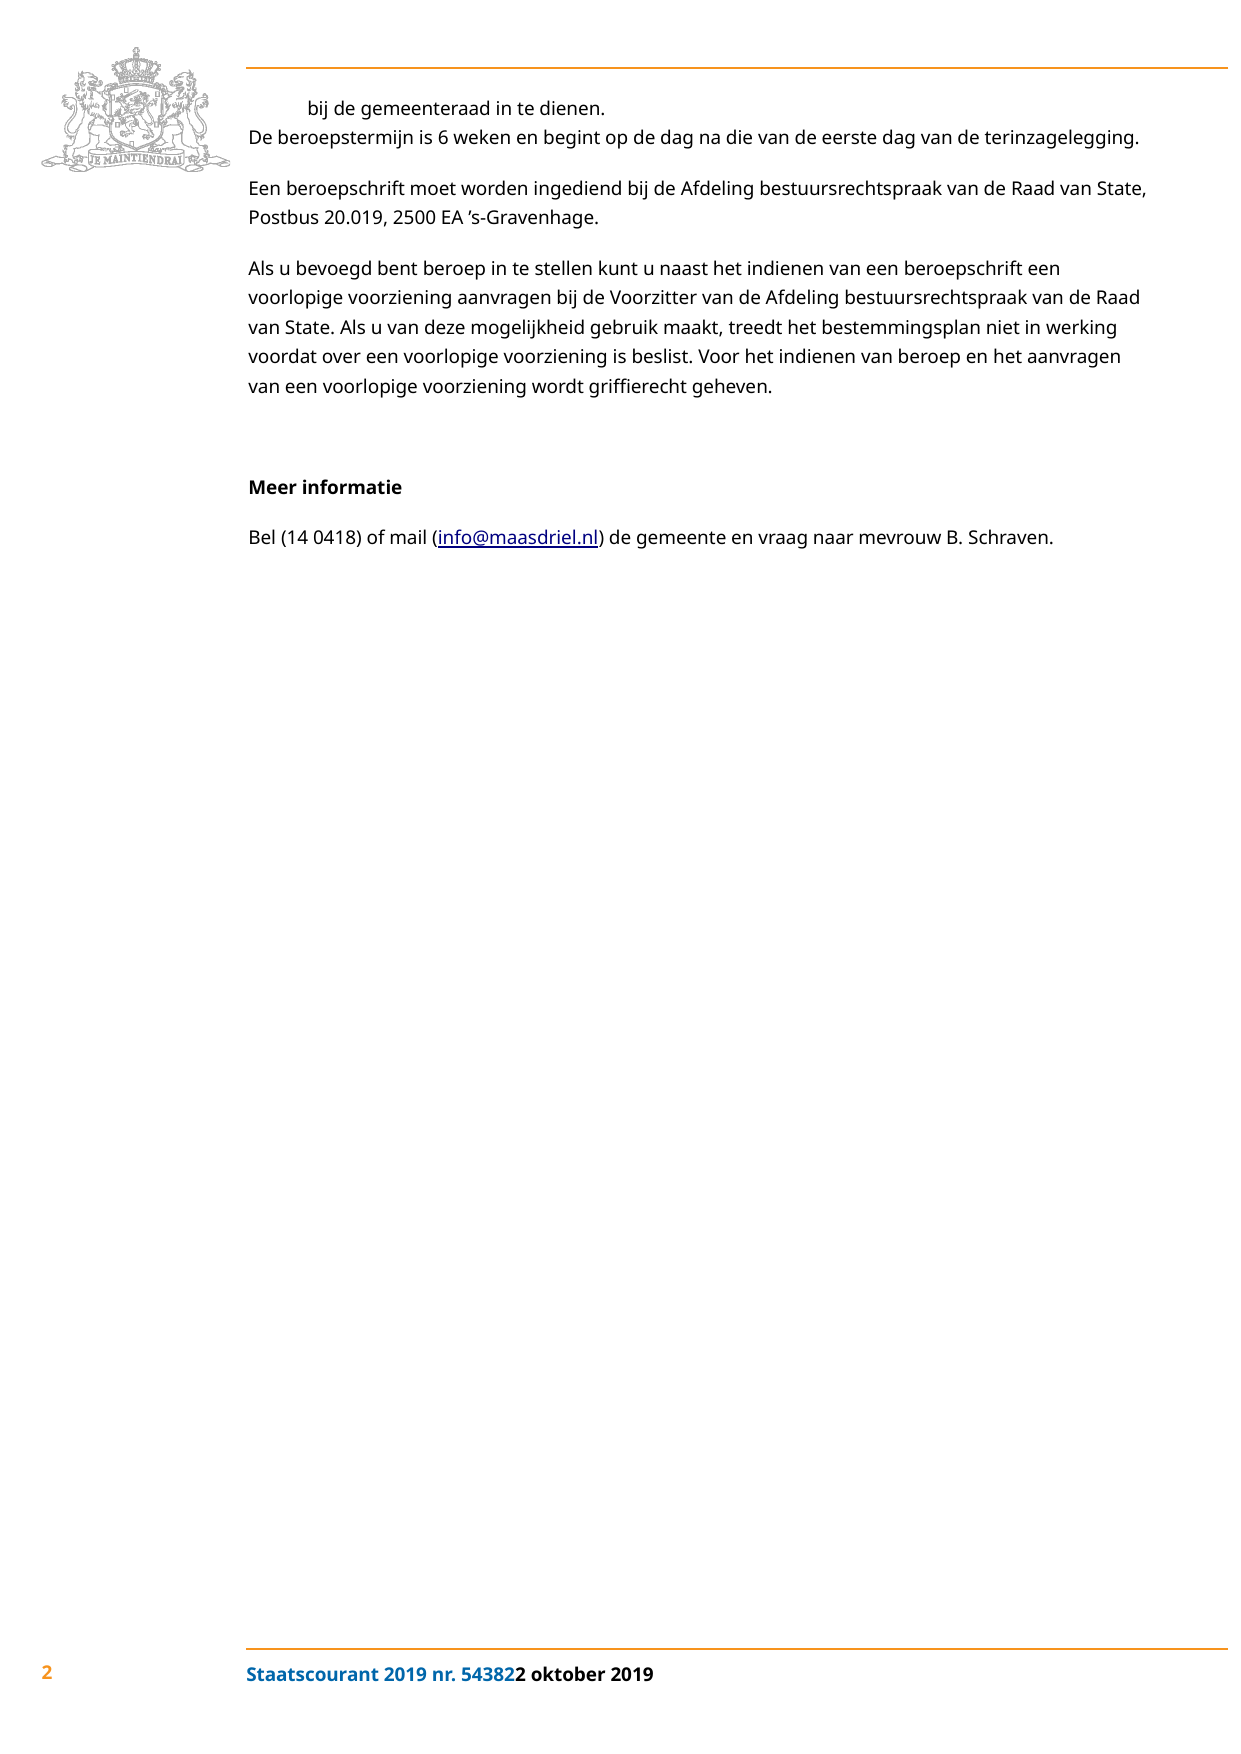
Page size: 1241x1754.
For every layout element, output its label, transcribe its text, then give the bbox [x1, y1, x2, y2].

text De beroepstermijn is 6 weken en begint op de dag na die van de eerste dag van de terinzagelegging. [248, 124, 1152, 150]
text Als u bevoegd bent beroep in te stellen kunt u naast het indienen van een beroepschrift een voorlopige voorziening aanvragen bij de Voorzitter van de Afdeling bestuursrechtspraak van de Raad van State. Als u van deze mogelijkheid gebruik maakt, treedt het bestemmingsplan niet in werking voordat over een voorlopige voorziening is beslist. Voor het indienen van beroep en het aanvragen van een voorlopige voorziening wordt griffierecht geheven. [248, 255, 1152, 399]
picture [41, 47, 231, 172]
text Een beroepschrift moet worden ingediend bij de Afdeling bestuursrechtspraak van de Raad van State, Postbus 20.019, 2500 EA ’s-Gravenhage. [248, 175, 1152, 230]
list bij de gemeenteraad in te dienen. [248, 95, 1152, 121]
text Meer informatie [248, 474, 1152, 500]
text Bel (14 0418) of mail (info@maasdriel.nl) de gemeente en vraag naar mevrouw B. Schraven. [248, 524, 1152, 550]
